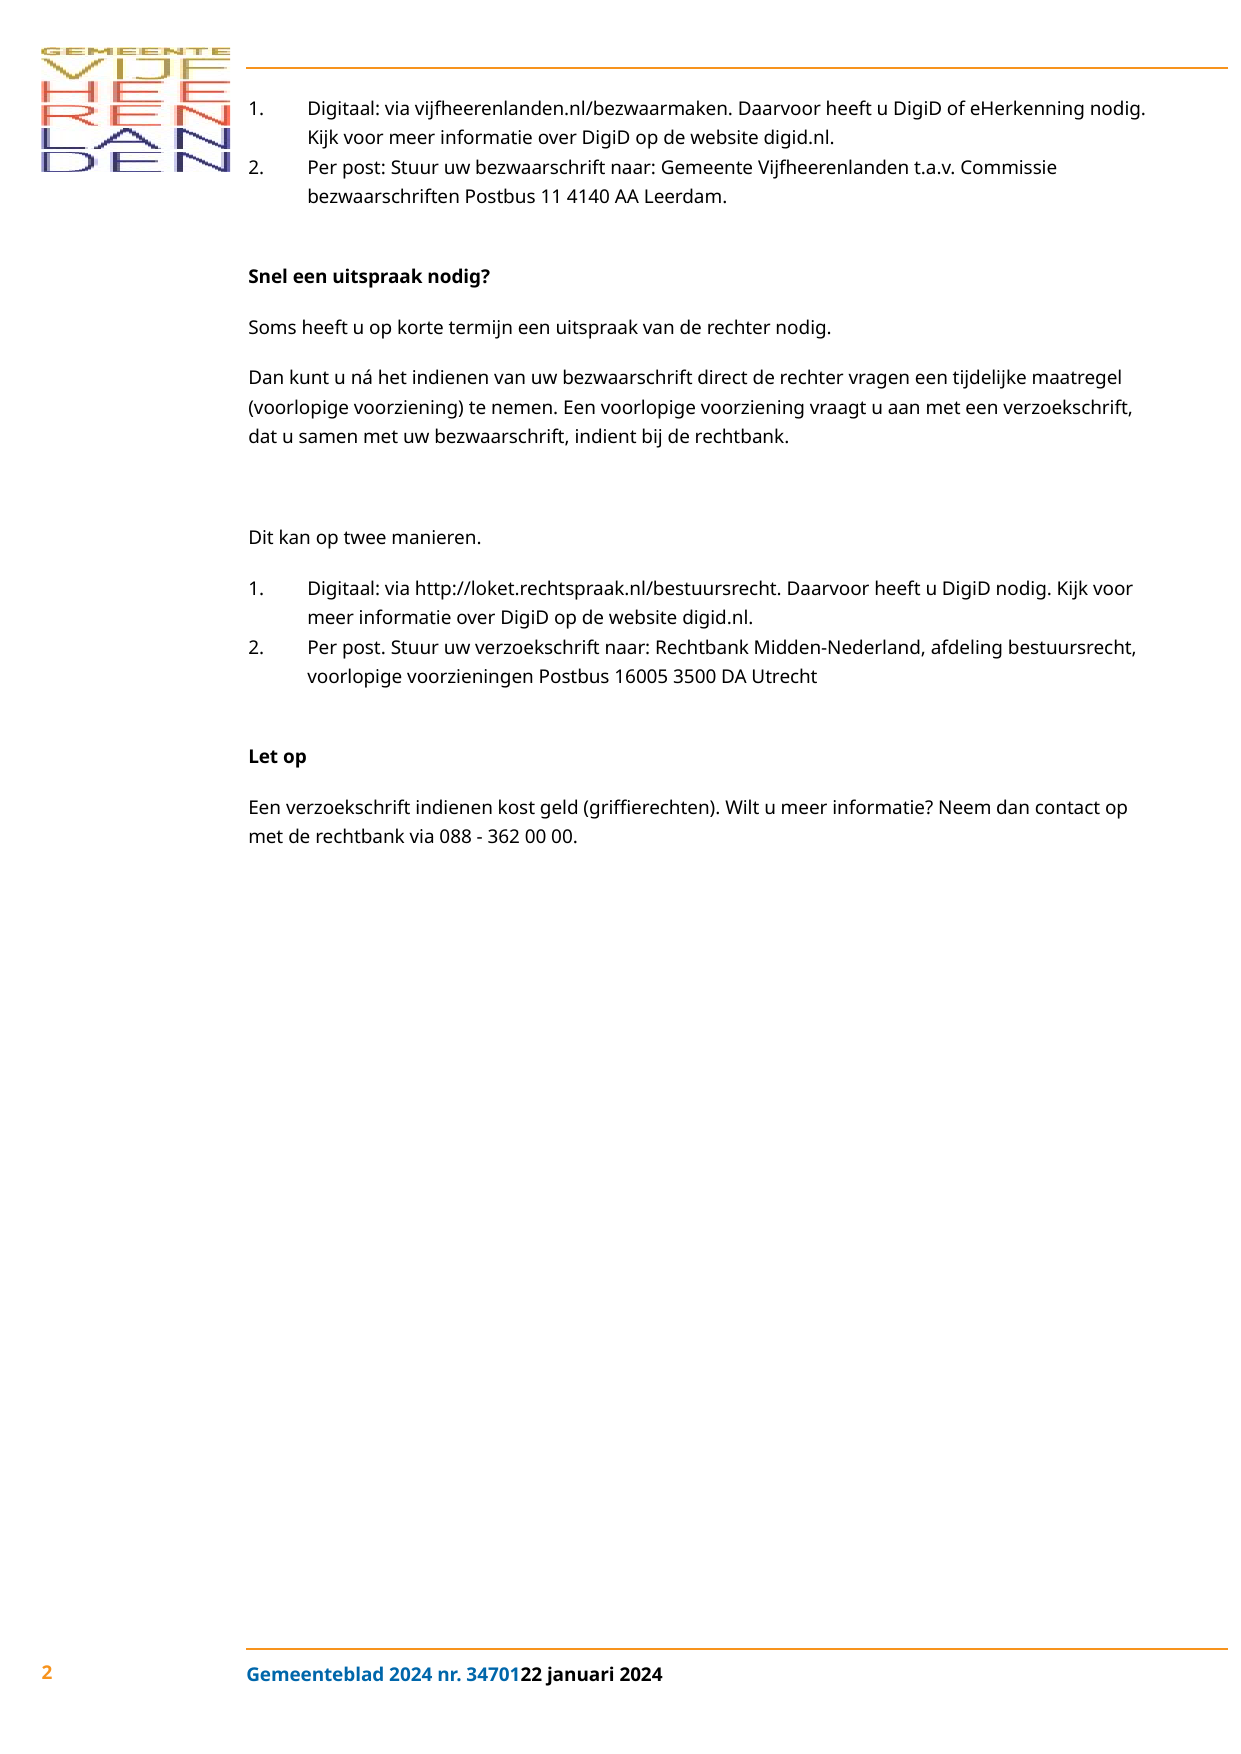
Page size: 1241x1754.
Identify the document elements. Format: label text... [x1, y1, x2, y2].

list Per post: Stuur uw bezwaarschrift naar: Gemeente Vijfheerenlanden t.a.v. Commissie bezwaarschriften Postbus 11 4140 AA Leerdam. [248, 154, 1152, 209]
text Dit kan op twee manieren. [248, 524, 1152, 550]
text Dan kunt u ná het indienen van uw bezwaarschrift direct de rechter vragen een tijdelijke maatregel (voorlopige voorziening) te nemen. Een voorlopige voorziening vraagt u aan met een verzoekschrift, dat u samen met uw bezwaarschrift, indient bij de rechtbank. [248, 364, 1152, 449]
text Soms heeft u op korte termijn een uitspraak van de rechter nodig. [248, 314, 1152, 340]
list Digitaal: via http://loket.rechtspraak.nl/bestuursrecht. Daarvoor heeft u DigiD nodig. Kijk voor meer informatie over DigiD op de website digid.nl. [248, 575, 1152, 630]
text Snel een uitspraak nodig? [248, 263, 1152, 289]
list Digitaal: via vijfheerenlanden.nl/bezwaarmaken. Daarvoor heeft u DigiD of eHerkenning nodig. Kijk voor meer informatie over DigiD op de website digid.nl. [248, 95, 1152, 150]
text Let op [248, 743, 1152, 769]
list Per post. Stuur uw verzoekschrift naar: Rechtbank Midden-Nederland, afdeling bestuursrecht, voorlopige voorzieningen Postbus 16005 3500 DA Utrecht [248, 634, 1152, 689]
picture [41, 47, 231, 172]
text Een verzoekschrift indienen kost geld (griffierechten). Wilt u meer informatie? Neem dan contact op met de rechtbank via 088 - 362 00 00. [248, 794, 1152, 849]
